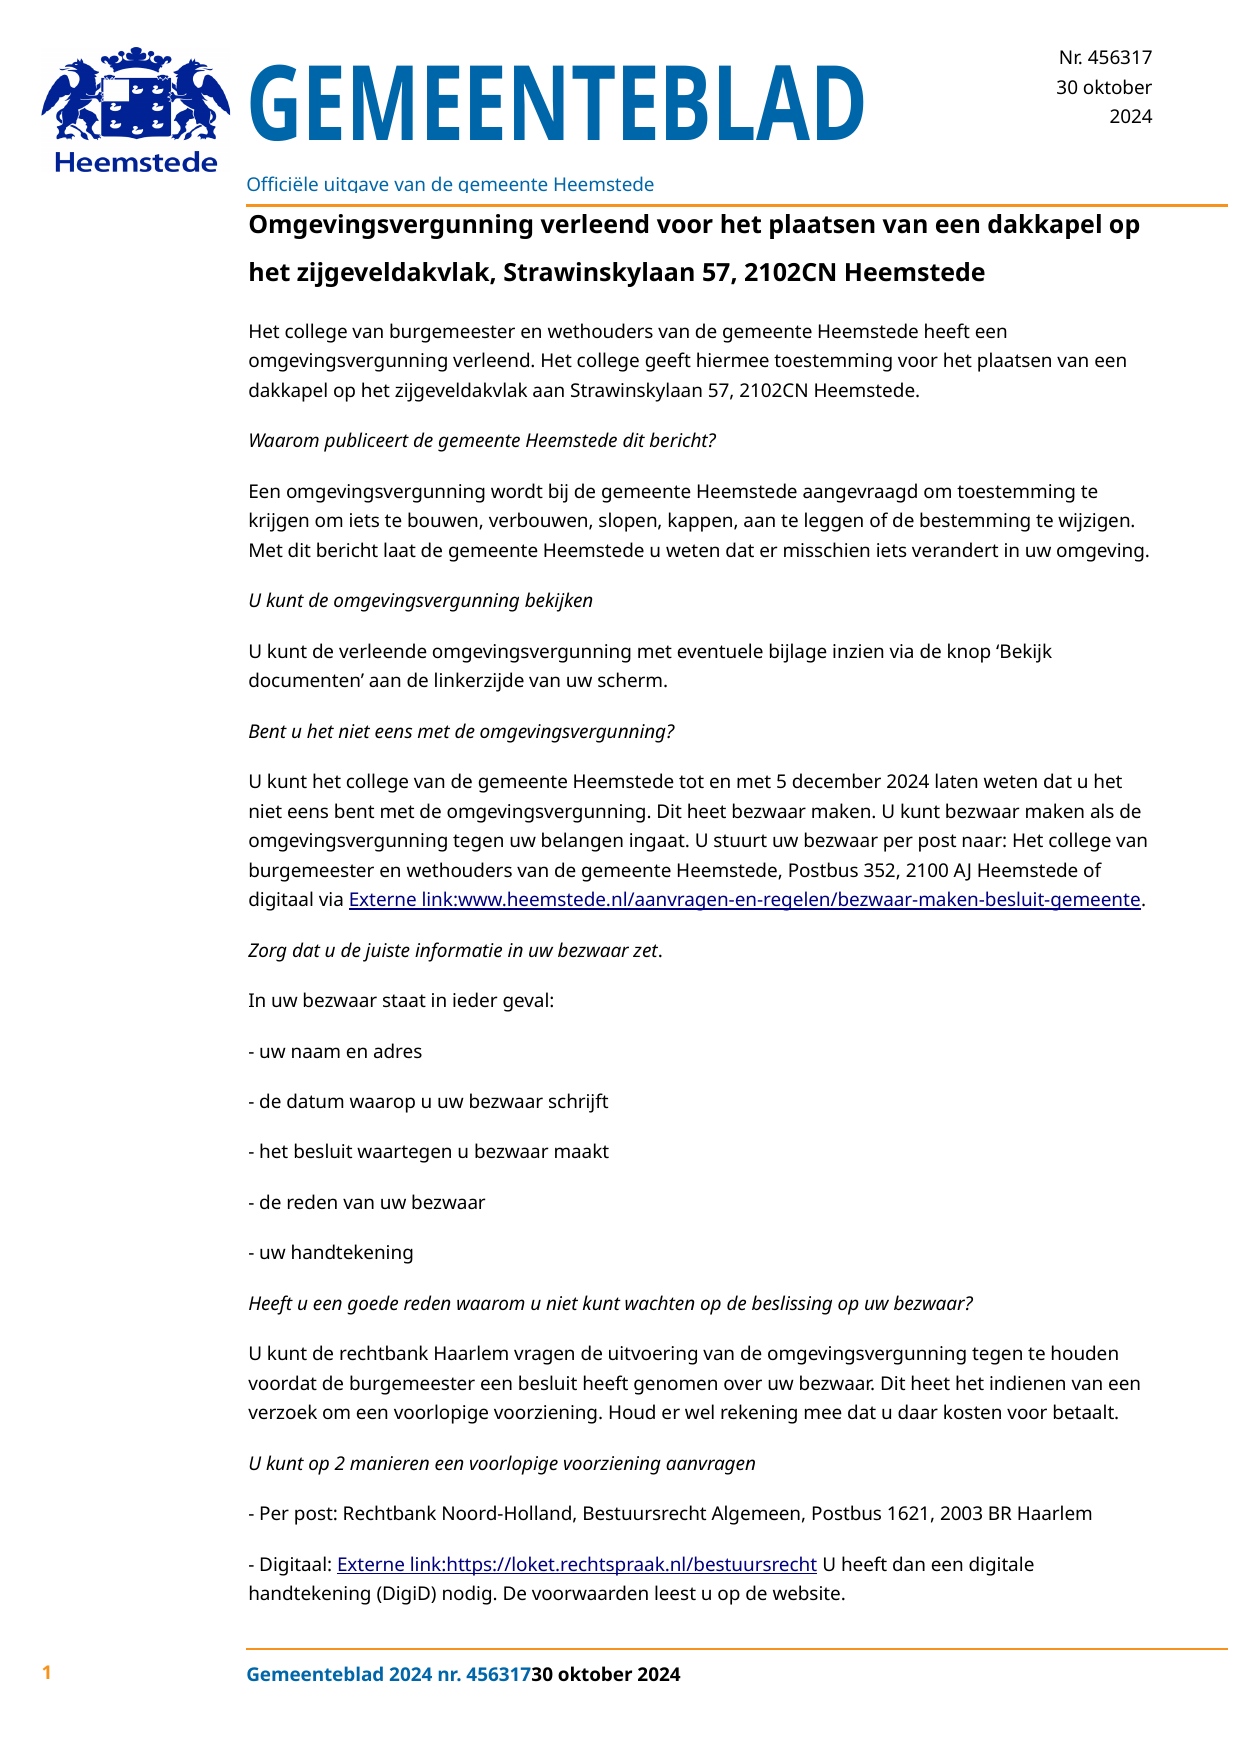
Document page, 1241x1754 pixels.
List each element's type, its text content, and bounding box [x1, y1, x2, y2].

text In uw bezwaar staat in ieder geval: [248, 987, 1152, 1013]
text - Digitaal: Externe link:https://loket.rechtspraak.nl/bestuursrecht U heeft dan een digitale handtekening (DigiD) nodig. De voorwaarden leest u op de website. [248, 1551, 1152, 1606]
text U kunt de rechtbank Haarlem vragen de uitvoering van de omgevingsvergunning tegen te houden voordat de burgemeester een besluit heeft genomen over uw bezwaar. Dit heet het indienen van een verzoek om een voorlopige voorziening. Houd er wel rekening mee dat u daar kosten voor betaalt. [248, 1340, 1152, 1425]
text - de reden van uw bezwaar [248, 1189, 1152, 1215]
text - uw handtekening [248, 1239, 1152, 1265]
text U kunt de omgevingsvergunning bekijken [248, 587, 1152, 613]
text Bent u het niet eens met de omgevingsvergunning? [248, 718, 1152, 744]
text - Per post: Rechtbank Noord-Holland, Bestuursrecht Algemeen, Postbus 1621, 2003 BR Haarlem [248, 1500, 1152, 1526]
text - het besluit waartegen u bezwaar maakt [248, 1139, 1152, 1164]
text Zorg dat u de juiste informatie in uw bezwaar zet. [248, 937, 1152, 963]
text Heeft u een goede reden waarom u niet kunt wachten op de beslissing op uw bezwaar? [248, 1290, 1152, 1316]
text - uw naam en adres [248, 1038, 1152, 1064]
text Omgevingsvergunning verleend voor het plaatsen van een dakkapel op het zijgeveldakvlak, Strawinskylaan 57, 2102CN Heemstede [248, 207, 1152, 288]
text - de datum waarop u uw bezwaar schrijft [248, 1088, 1152, 1114]
picture [41, 47, 231, 172]
text Het college van burgemeester en wethouders van de gemeente Heemstede heeft een omgevingsvergunning verleend. Het college geeft hiermee toestemming voor het plaatsen van een dakkapel op het zijgeveldakvlak aan Strawinskylaan 57, 2102CN Heemstede. [248, 318, 1152, 403]
text Waarom publiceert de gemeente Heemstede dit bericht? [248, 427, 1152, 453]
text U kunt het college van de gemeente Heemstede tot en met 5 december 2024 laten weten dat u het niet eens bent met de omgevingsvergunning. Dit heet bezwaar maken. U kunt bezwaar maken als de omgevingsvergunning tegen uw belangen ingaat. U stuurt uw bezwaar per post naar: Het college van burgemeester en wethouders van de gemeente Heemstede, Postbus 352, 2100 AJ Heemstede of digitaal via Externe link:www.heemstede.nl/aanvragen-en-regelen/bezwaar-maken-besluit-gemeente. [248, 768, 1152, 912]
text U kunt op 2 manieren een voorlopige voorziening aanvragen [248, 1450, 1152, 1476]
text U kunt de verleende omgevingsvergunning met eventuele bijlage inzien via de knop ‘Bekijk documenten’ aan de linkerzijde van uw scherm. [248, 638, 1152, 693]
text Een omgevingsvergunning wordt bij de gemeente Heemstede aangevraagd om toestemming te krijgen om iets te bouwen, verbouwen, slopen, kappen, aan te leggen of de bestemming te wijzigen. Met dit bericht laat de gemeente Heemstede u weten dat er misschien iets verandert in uw omgeving. [248, 478, 1152, 563]
